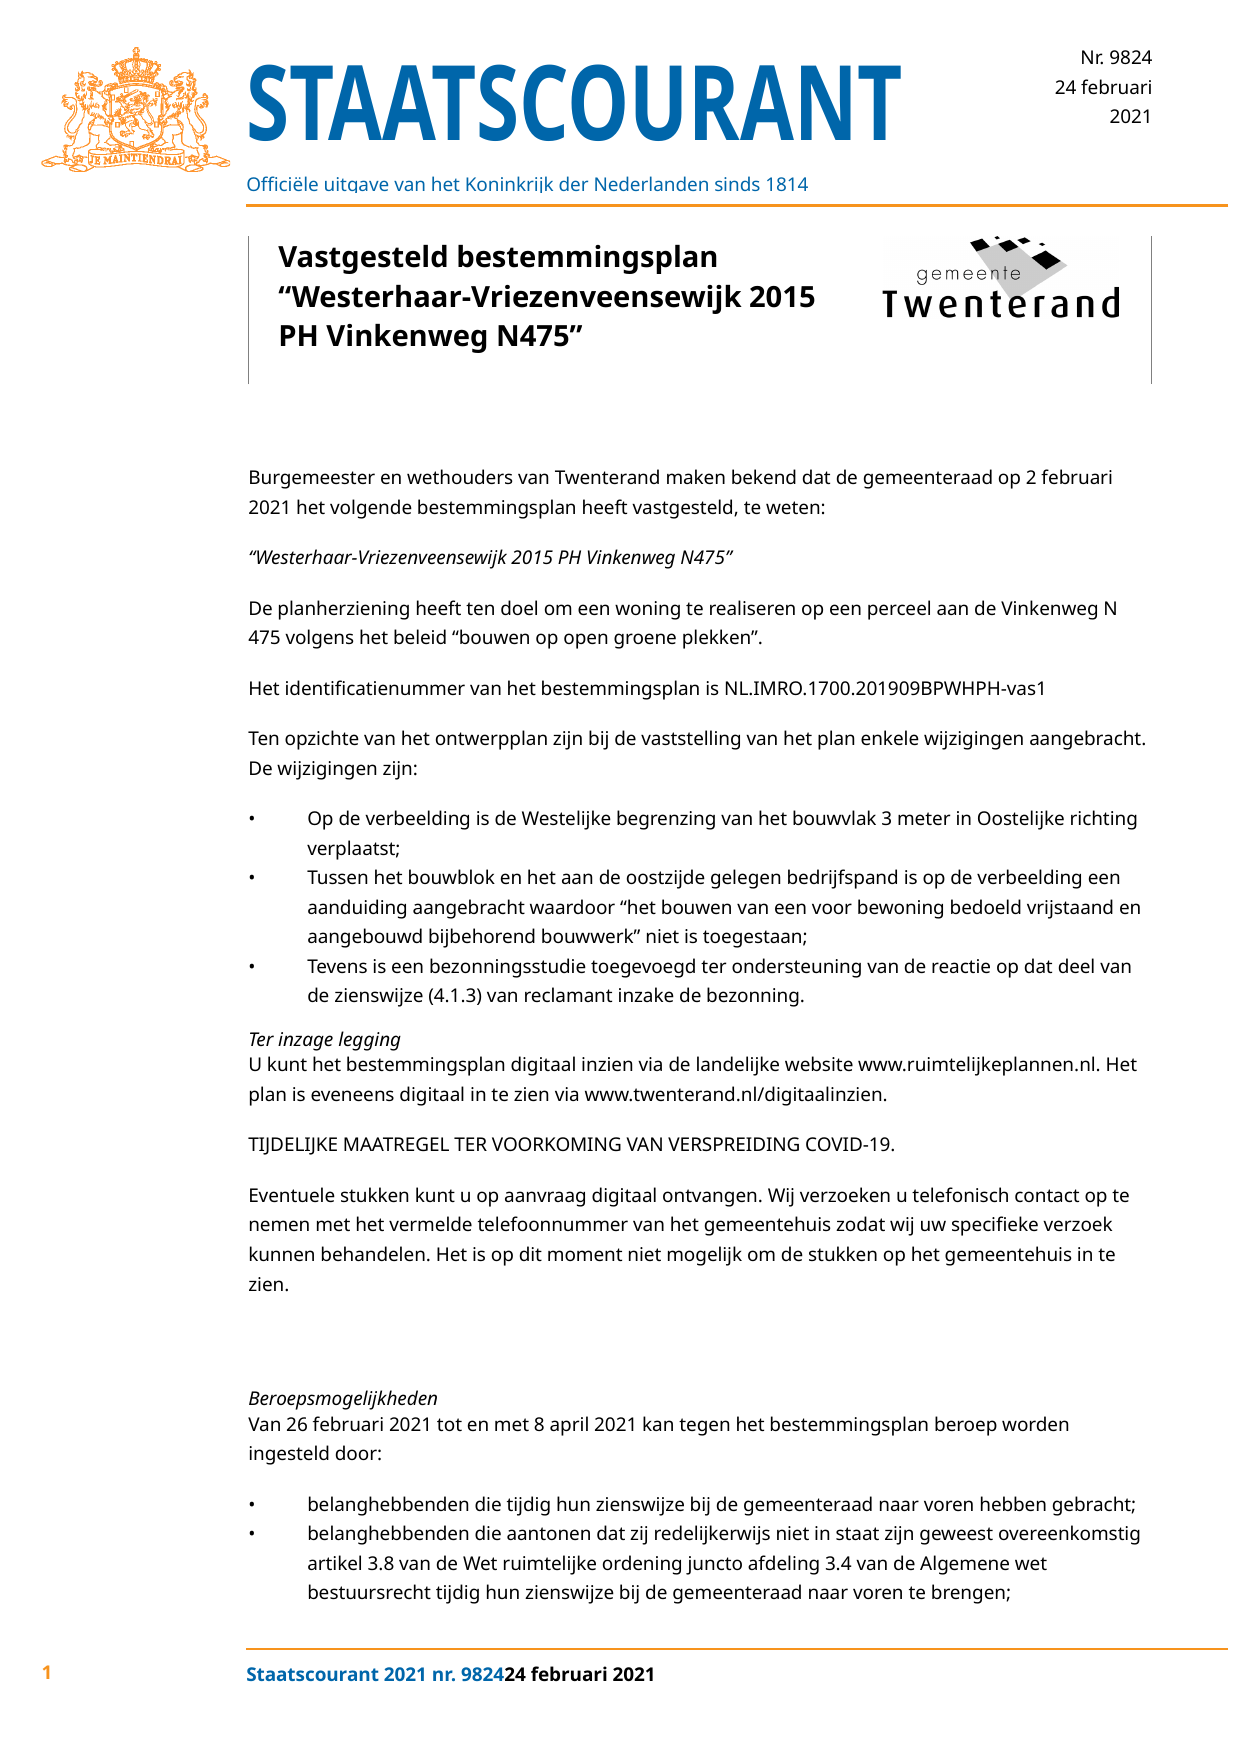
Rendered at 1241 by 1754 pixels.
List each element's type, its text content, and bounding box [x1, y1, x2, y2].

text De planherziening heeft ten doel om een woning te realiseren op een perceel aan de Vinkenweg N 475 volgens het beleid “bouwen op open groene plekken”. [248, 595, 1152, 650]
text Beroepsmogelijkheden [248, 1385, 1152, 1411]
picture [882, 236, 1119, 319]
text Van 26 februari 2021 tot en met 8 april 2021 kan tegen het bestemmingsplan beroep worden ingesteld door: [248, 1411, 1152, 1466]
text U kunt het bestemmingsplan digitaal inzien via de landelijke website www.ruimtelijkeplannen.nl. Het plan is eveneens digitaal in te zien via www.twenterand.nl/digitaalinzien. [248, 1052, 1152, 1107]
text Het identificatienummer van het bestemmingsplan is NL.IMRO.1700.201909BPWHPH-vas1 [248, 675, 1152, 701]
text Ten opzichte van het ontwerpplan zijn bij de vaststelling van het plan enkele wijzigingen aangebracht. De wijzigingen zijn: [248, 725, 1152, 781]
list Tevens is een bezonningsstudie toegevoegd ter ondersteuning van de reactie op dat deel van de zienswijze (4.1.3) van reclamant inzake de bezonning. [248, 953, 1152, 1008]
table_header Vastgesteld bestemmingsplan “Westerhaar-Vriezenveensewijk 2015 PH Vinkenweg N475” [249, 236, 850, 384]
table_header [850, 236, 1151, 384]
list Op de verbeelding is de Westelijke begrenzing van het bouwvlak 3 meter in Oostelijke richting verplaatst; [248, 805, 1152, 861]
picture [41, 47, 231, 172]
list belanghebbenden die aantonen dat zij redelijkerwijs niet in staat zijn geweest overeenkomstig artikel 3.8 van de Wet ruimtelijke ordening juncto afdeling 3.4 van de Algemene wet bestuursrecht tijdig hun zienswijze bij de gemeenteraad naar voren te brengen; [248, 1520, 1152, 1605]
text Ter inzage legging [248, 1026, 1152, 1052]
text Burgemeester en wethouders van Twenterand maken bekend dat de gemeenteraad op 2 februari 2021 het volgende bestemmingsplan heeft vastgesteld, te weten: [248, 464, 1152, 520]
text “Westerhaar-Vriezenveensewijk 2015 PH Vinkenweg N475” [248, 544, 1152, 570]
list Tussen het bouwblok en het aan de oostzijde gelegen bedrijfspand is op de verbeelding een aanduiding aangebracht waardoor “het bouwen van een voor bewoning bedoeld vrijstaand en aangebouwd bijbehorend bouwwerk” niet is toegestaan; [248, 864, 1152, 949]
text Eventuele stukken kunt u op aanvraag digitaal ontvangen. Wij verzoeken u telefonisch contact op te nemen met het vermelde telefoonnummer van het gemeentehuis zodat wij uw specifieke verzoek kunnen behandelen. Het is op dit moment niet mogelijk om de stukken op het gemeentehuis in te zien. [248, 1182, 1152, 1296]
text TIJDELIJKE MAATREGEL TER VOORKOMING VAN VERSPREIDING COVID-19. [248, 1132, 1152, 1157]
list belanghebbenden die tijdig hun zienswijze bij de gemeenteraad naar voren hebben gebracht; [248, 1491, 1152, 1517]
